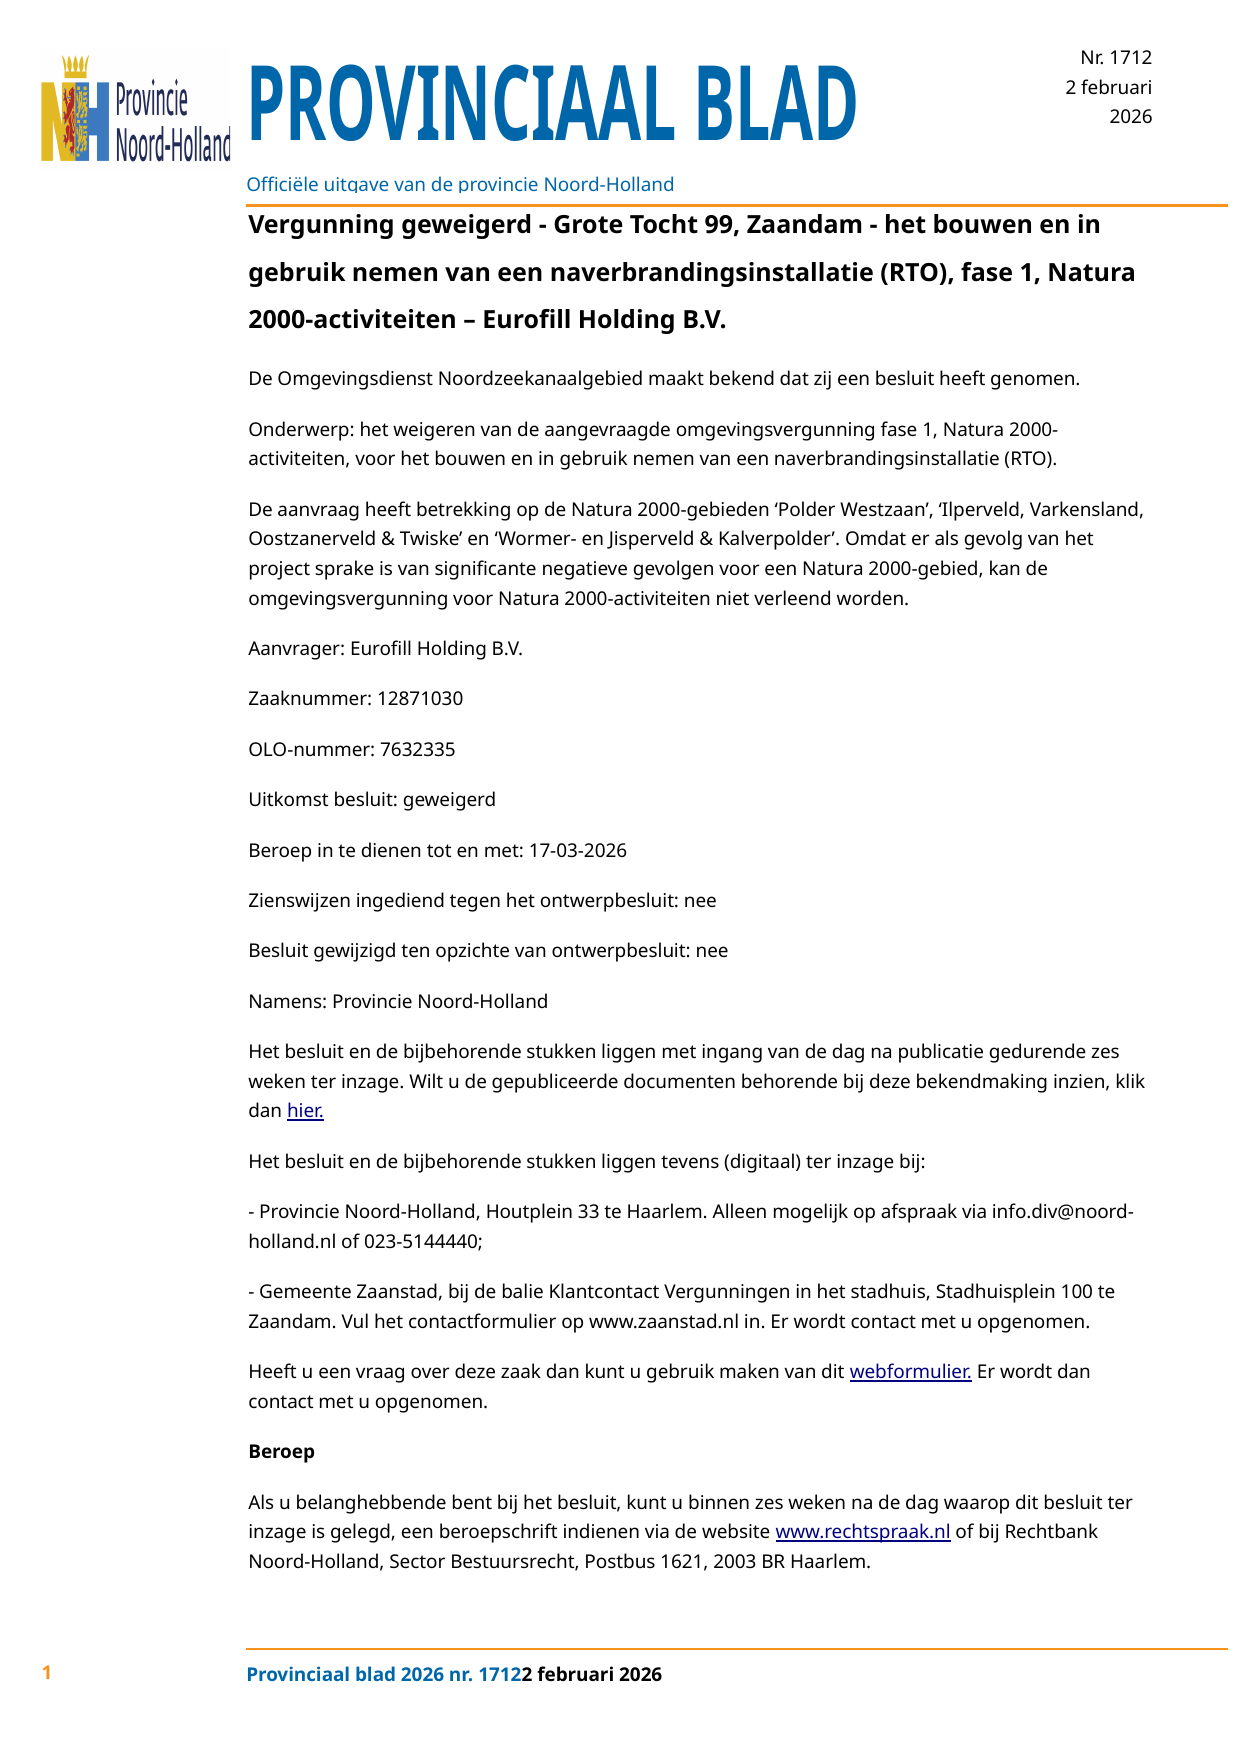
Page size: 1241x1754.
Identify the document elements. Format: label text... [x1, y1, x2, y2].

text Als u belanghebbende bent bij het besluit, kunt u binnen zes weken na de dag waarop dit besluit ter inzage is gelegd, een beroepschrift indienen via de website www.rechtspraak.nl of bij Rechtbank Noord-Holland, Sector Bestuursrecht, Postbus 1621, 2003 BR Haarlem. [248, 1489, 1152, 1574]
text De Omgevingsdienst Noordzeekanaalgebied maakt bekend dat zij een besluit heeft genomen. [248, 366, 1152, 391]
text Beroep in te dienen tot en met: 17-03-2026 [248, 837, 1152, 862]
text Het besluit en de bijbehorende stukken liggen tevens (digitaal) ter inzage bij: [248, 1148, 1152, 1174]
text - Gemeente Zaanstad, bij de balie Klantcontact Vergunningen in het stadhuis, Stadhuisplein 100 te Zaandam. Vul het contactformulier op www.zaanstad.nl in. Er wordt contact met u opgenomen. [248, 1278, 1152, 1334]
text Besluit gewijzigd ten opzichte van ontwerpbesluit: nee [248, 938, 1152, 963]
text OLO-nummer: 7632335 [248, 736, 1152, 762]
picture [41, 47, 231, 172]
text - Provincie Noord-Holland, Houtplein 33 te Haarlem. Alleen mogelijk op afspraak via info.div@noord-holland.nl of 023-5144440; [248, 1198, 1152, 1254]
text Beroep [248, 1438, 1152, 1464]
text Namens: Provincie Noord-Holland [248, 988, 1152, 1014]
text Zienswijzen ingediend tegen het ontwerpbesluit: nee [248, 887, 1152, 913]
text Heeft u een vraag over deze zaak dan kunt u gebruik maken van dit webformulier. Er wordt dan contact met u opgenomen. [248, 1358, 1152, 1414]
text Het besluit en de bijbehorende stukken liggen met ingang van de dag na publicatie gedurende zes weken ter inzage. Wilt u de gepubliceerde documenten behorende bij deze bekendmaking inzien, klik dan hier. [248, 1038, 1152, 1123]
text Vergunning geweigerd - Grote Tocht 99, Zaandam - het bouwen en in gebruik nemen van een naverbrandingsinstallatie (RTO), fase 1, Natura 2000-activiteiten – Eurofill Holding B.V. [248, 207, 1152, 336]
text Aanvrager: Eurofill Holding B.V. [248, 635, 1152, 661]
text Uitkomst besluit: geweigerd [248, 786, 1152, 812]
text De aanvraag heeft betrekking op de Natura 2000-gebieden ‘Polder Westzaan’, ‘Ilperveld, Varkensland, Oostzanerveld & Twiske’ en ‘Wormer- en Jisperveld & Kalverpolder’. Omdat er als gevolg van het project sprake is van significante negatieve gevolgen voor een Natura 2000-gebied, kan de omgevingsvergunning voor Natura 2000-activiteiten niet verleend worden. [248, 496, 1152, 610]
text Onderwerp: het weigeren van de aangevraagde omgevingsvergunning fase 1, Natura 2000-activiteiten, voor het bouwen en in gebruik nemen van een naverbrandingsinstallatie (RTO). [248, 416, 1152, 471]
text Zaaknummer: 12871030 [248, 686, 1152, 711]
